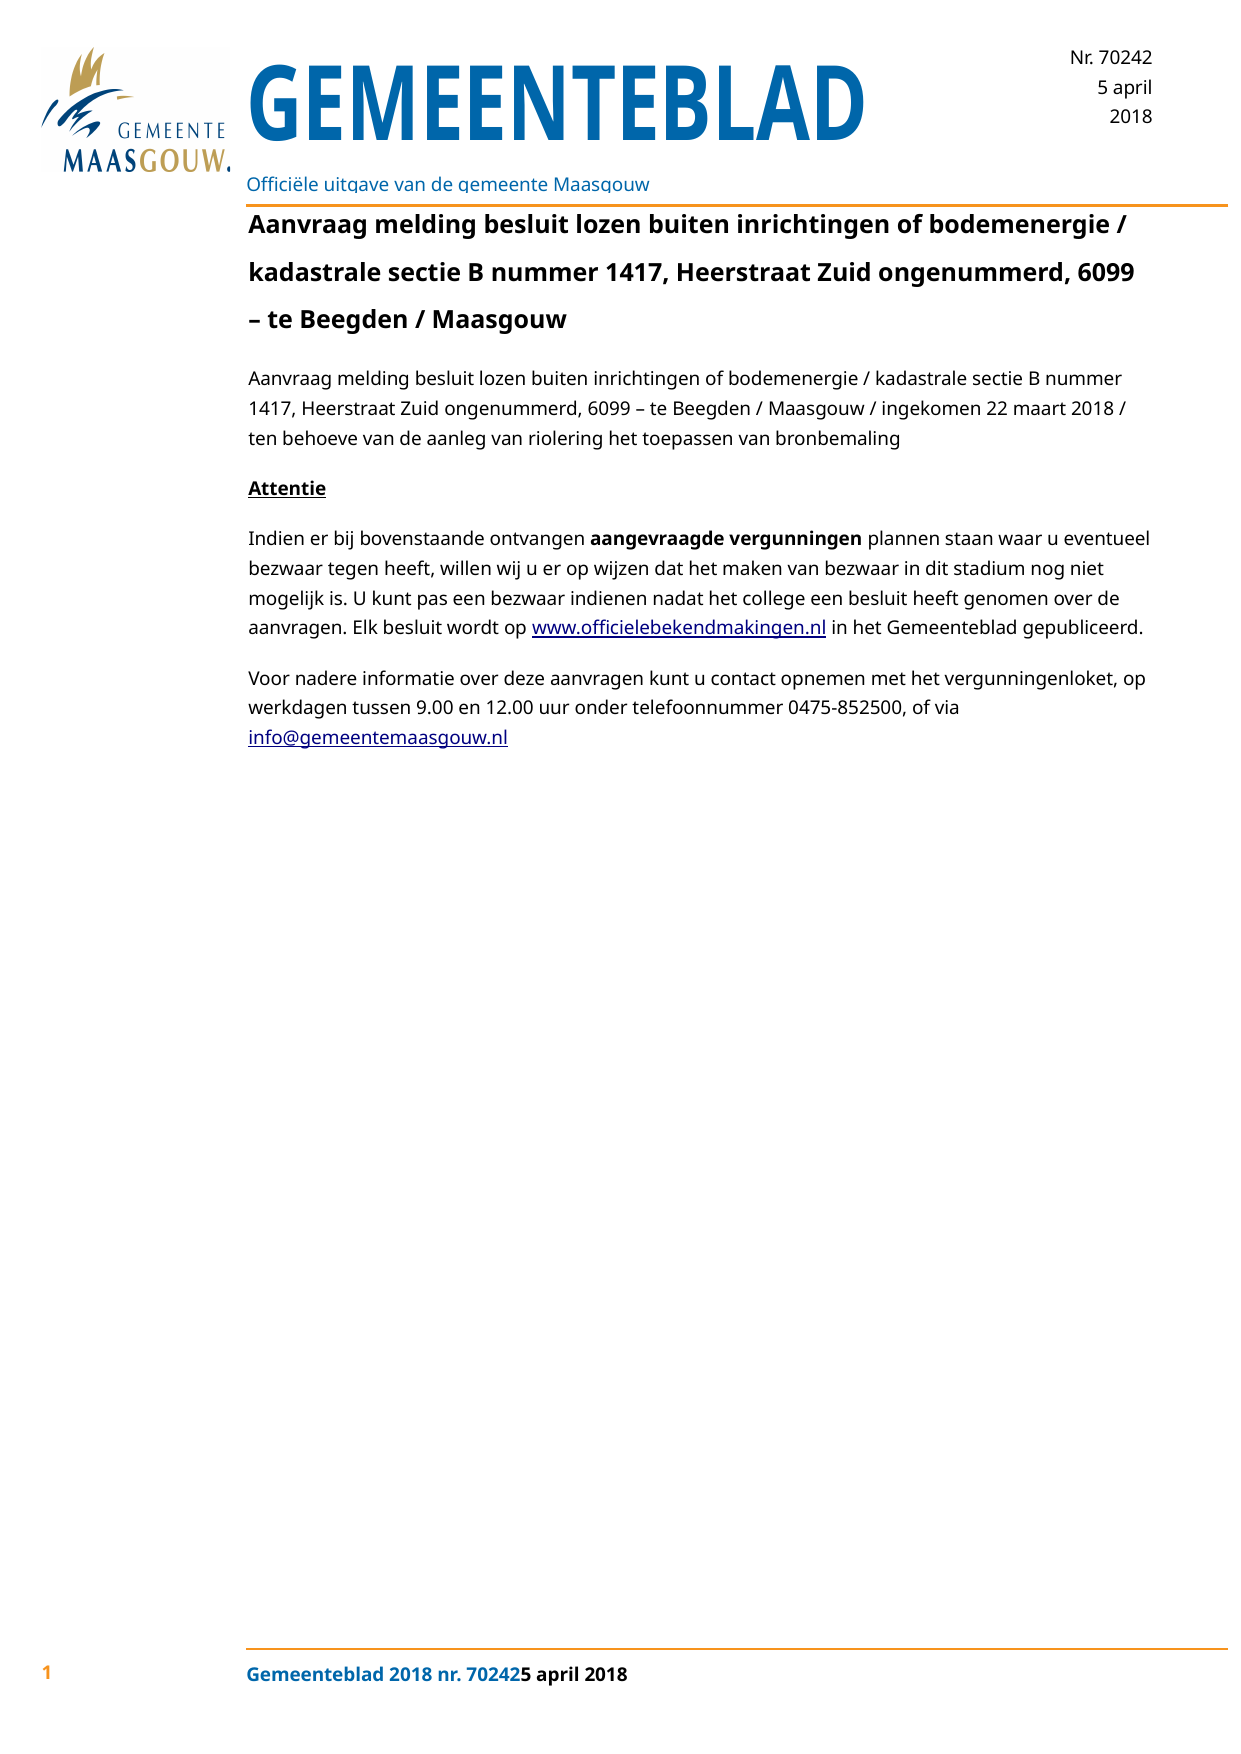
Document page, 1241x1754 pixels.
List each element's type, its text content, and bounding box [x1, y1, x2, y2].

text Aanvraag melding besluit lozen buiten inrichtingen of bodemenergie / kadastrale sectie B nummer 1417, Heerstraat Zuid ongenummerd, 6099 – te Beegden / Maasgouw / ingekomen 22 maart 2018 / ten behoeve van de aanleg van riolering het toepassen van bronbemaling [248, 366, 1152, 450]
text Voor nadere informatie over deze aanvragen kunt u contact opnemen met het vergunningenloket, op werkdagen tussen 9.00 en 12.00 uur onder telefoonnummer 0475-852500, of via info@gemeentemaasgouw.nl [248, 665, 1152, 749]
picture [41, 47, 231, 172]
text Aanvraag melding besluit lozen buiten inrichtingen of bodemenergie / kadastrale sectie B nummer 1417, Heerstraat Zuid ongenummerd, 6099 – te Beegden / Maasgouw [248, 207, 1152, 336]
text Indien er bij bovenstaande ontvangen aangevraagde vergunningen plannen staan waar u eventueel bezwaar tegen heeft, willen wij u er op wijzen dat het maken van bezwaar in dit stadium nog niet mogelijk is. U kunt pas een bezwaar indienen nadat het college een besluit heeft genomen over de aanvragen. Elk besluit wordt op www.officielebekendmakingen.nl in het Gemeenteblad gepubliceerd. [248, 526, 1152, 640]
text Attentie [248, 475, 1152, 501]
